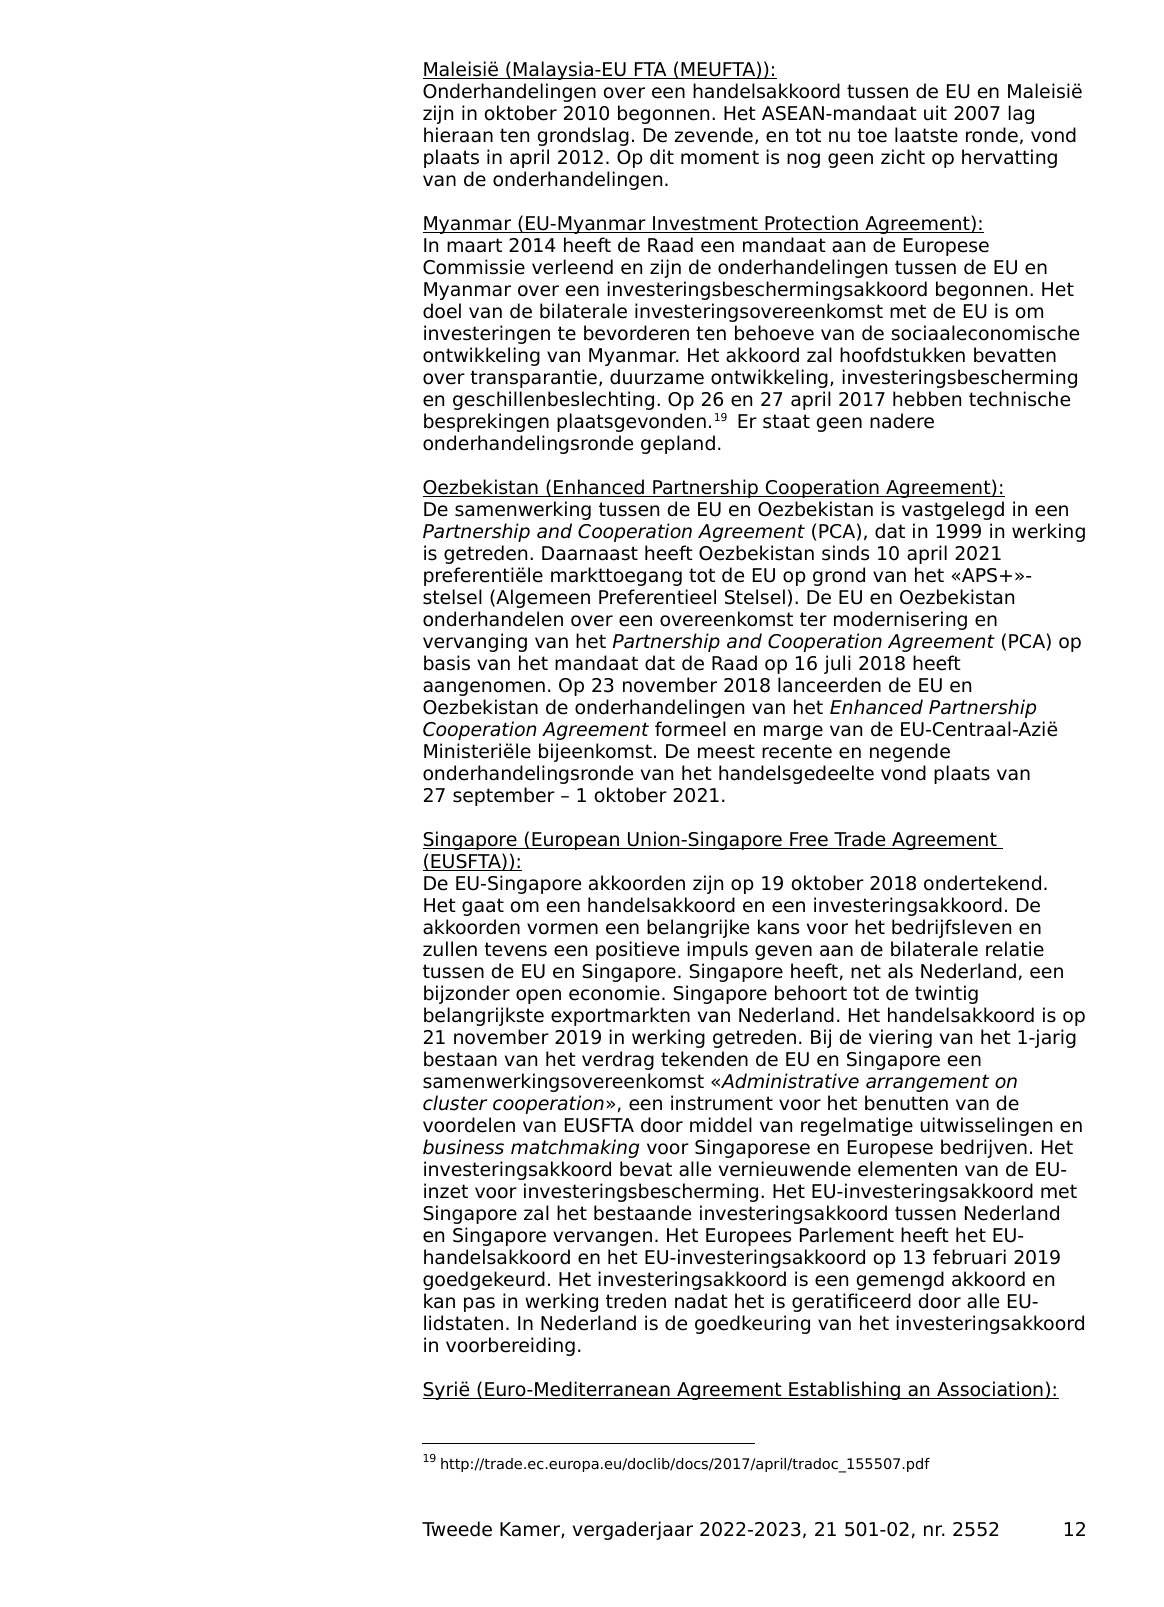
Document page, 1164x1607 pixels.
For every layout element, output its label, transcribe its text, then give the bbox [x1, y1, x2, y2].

text Maleisië (Malaysia-EU FTA (MEUFTA)): [422, 59, 1087, 81]
text Onderhandelingen over een handelsakkoord tussen de EU en Maleisië zijn in oktober 2010 begonnen. Het ASEAN-mandaat uit 2007 lag hieraan ten grondslag. De zevende, en tot nu toe laatste ronde, vond plaats in april 2012. Op dit moment is nog geen zicht op hervatting van de onderhandelingen. [422, 81, 1087, 191]
text Myanmar (EU-Myanmar Investment Protection Agreement): [422, 213, 1087, 235]
text In maart 2014 heeft de Raad een mandaat aan de Europese Commissie verleend en zijn de onderhandelingen tussen de EU en Myanmar over een investeringsbeschermingsakkoord begonnen. Het doel van de bilaterale investeringsovereenkomst met de EU is om investeringen te bevorderen ten behoeve van de sociaaleconomische ontwikkeling van Myanmar. Het akkoord zal hoofdstukken bevatten over transparantie, duurzame ontwikkeling, investeringsbescherming en geschillenbeslechting. Op 26 en 27 april 2017 hebben technische besprekingen plaatsgevonden. Er staat geen nadere onderhandelingsronde gepland. [422, 235, 1087, 455]
text De samenwerking tussen de EU en Oezbekistan is vastgelegd in een Partnership and Cooperation Agreement (PCA), dat in 1999 in werking is getreden. Daarnaast heeft Oezbekistan sinds 10 april 2021 preferentiële markttoegang tot de EU op grond van het «APS+»-stelsel (Algemeen Preferentieel Stelsel). De EU en Oezbekistan onderhandelen over een overeenkomst ter modernisering en vervanging van het Partnership and Cooperation Agreement (PCA) op basis van het mandaat dat de Raad op 16 juli 2018 heeft aangenomen. Op 23 november 2018 lanceerden de EU en Oezbekistan de onderhandelingen van het Enhanced Partnership Cooperation Agreement formeel en marge van de EU-Centraal-Azië Ministeriële bijeenkomst. De meest recente en negende onderhandelingsronde van het handelsgedeelte vond plaats van 27 september – 1 oktober 2021. [422, 499, 1087, 807]
text Oezbekistan (Enhanced Partnership Cooperation Agreement): [422, 477, 1087, 499]
text Singapore (European Union-Singapore Free Trade Agreement (EUSFTA)): [422, 829, 1087, 873]
text http://trade.ec.europa.eu/doclib/docs/2017/april/tradoc_155507.pdf [422, 1452, 1087, 1474]
text De EU-Singapore akkoorden zijn op 19 oktober 2018 ondertekend. Het gaat om een handelsakkoord en een investeringsakkoord. De akkoorden vormen een belangrijke kans voor het bedrijfsleven en zullen tevens een positieve impuls geven aan de bilaterale relatie tussen de EU en Singapore. Singapore heeft, net als Nederland, een bijzonder open economie. Singapore behoort tot de twintig belangrijkste exportmarkten van Nederland. Het handelsakkoord is op 21 november 2019 in werking getreden. Bij de viering van het 1-jarig bestaan van het verdrag tekenden de EU en Singapore een samenwerkingsovereenkomst «Administrative arrangement on cluster cooperation», een instrument voor het benutten van de voordelen van EUSFTA door middel van regelmatige uitwisselingen en business matchmaking voor Singaporese en Europese bedrijven. Het investeringsakkoord bevat alle vernieuwende elementen van de EU-inzet voor investeringsbescherming. Het EU-investeringsakkoord met Singapore zal het bestaande investeringsakkoord tussen Nederland en Singapore vervangen. Het Europees Parlement heeft het EU-handelsakkoord en het EU-investeringsakkoord op 13 februari 2019 goedgekeurd. Het investeringsakkoord is een gemengd akkoord en kan pas in werking treden nadat het is geratificeerd door alle EU-lidstaten. In Nederland is de goedkeuring van het investeringsakkoord in voorbereiding. [422, 873, 1087, 1356]
text Syrië (Euro-Mediterranean Agreement Establishing an Association): [422, 1379, 1087, 1401]
